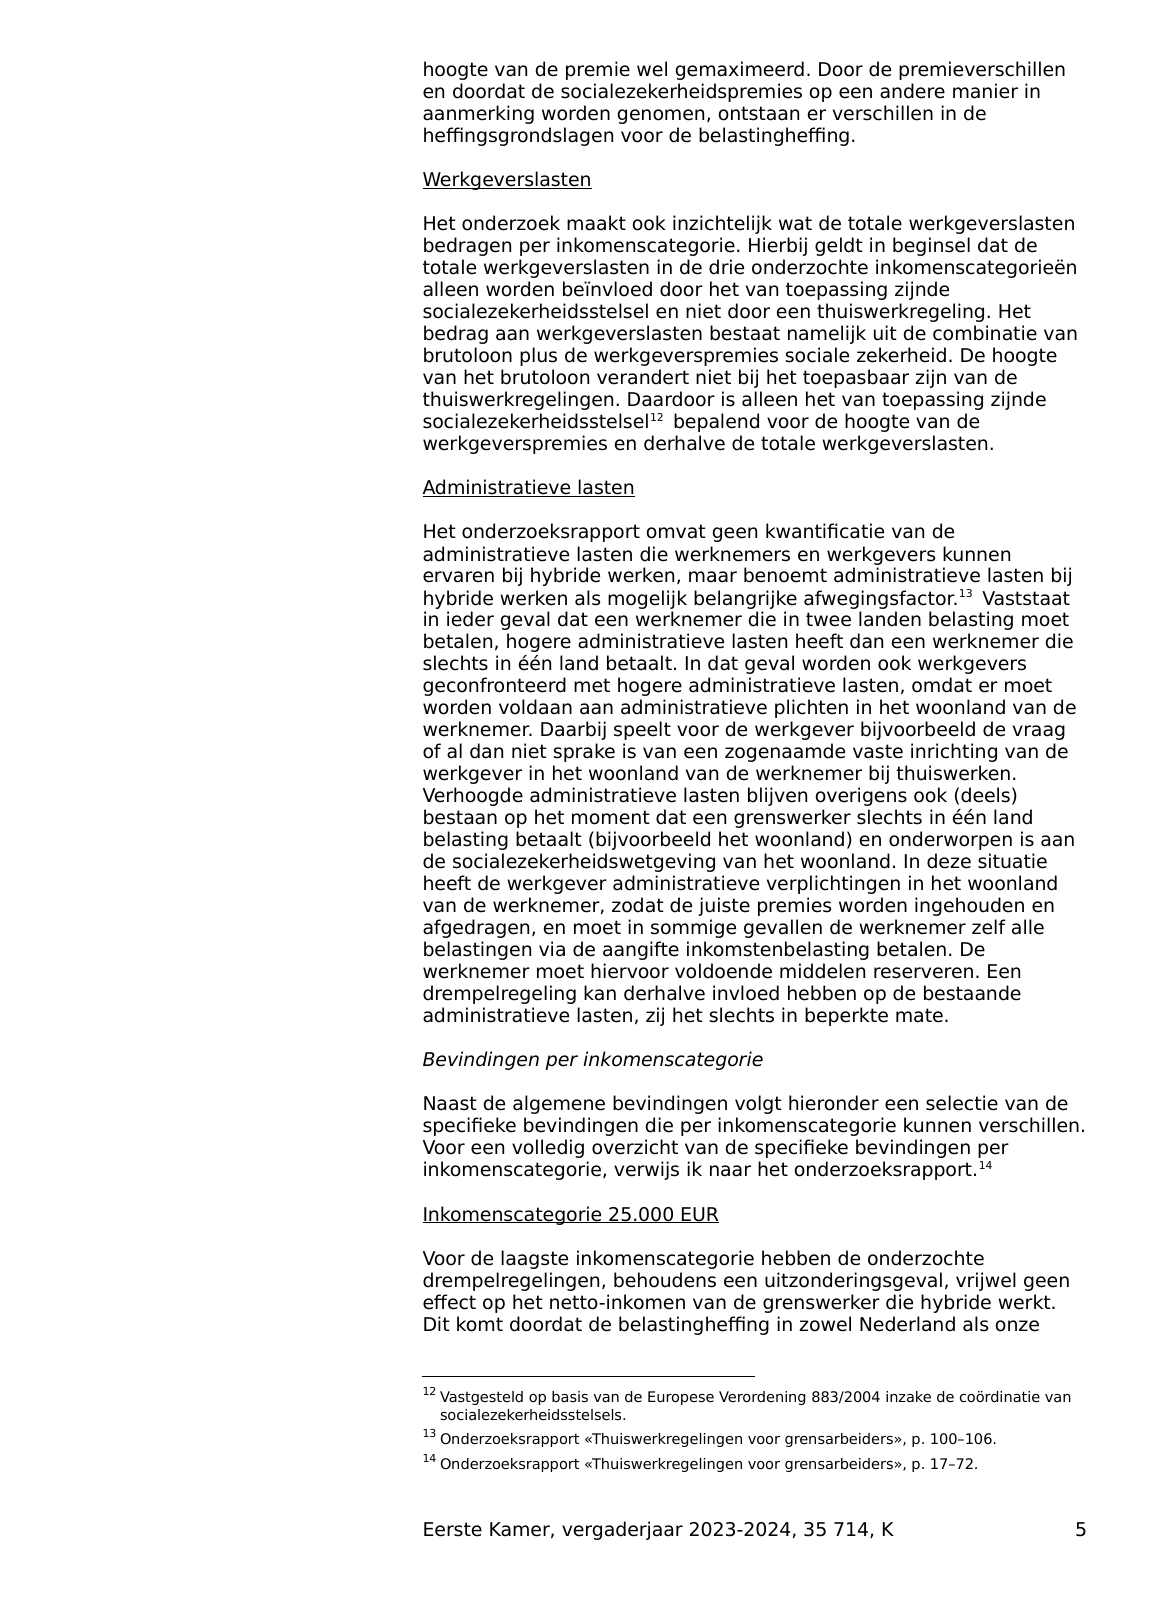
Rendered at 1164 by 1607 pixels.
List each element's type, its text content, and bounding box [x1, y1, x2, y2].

subtitle Administratieve lasten [422, 477, 1087, 499]
text Vastgesteld op basis van de Europese Verordening 883/2004 inzake de coördinatie van socialezekerheidsstelsels. [422, 1385, 1087, 1424]
text Onderzoeksrapport «Thuiswerkregelingen voor grensarbeiders», p. 100–106. [422, 1427, 1087, 1449]
text Naast de algemene bevindingen volgt hieronder een selectie van de specifieke bevindingen die per inkomenscategorie kunnen verschillen. Voor een volledig overzicht van de specifieke bevindingen per inkomenscategorie, verwijs ik naar het onderzoeksrapport. [422, 1093, 1087, 1181]
subtitle Inkomenscategorie 25.000 EUR [422, 1203, 1087, 1225]
text Het onderzoeksrapport omvat geen kwantificatie van de administratieve lasten die werknemers en werkgevers kunnen ervaren bij hybride werken, maar benoemt administratieve lasten bij hybride werken als mogelijk belangrijke afwegingsfactor. Vaststaat in ieder geval dat een werknemer die in twee landen belasting moet betalen, hogere administratieve lasten heeft dan een werknemer die slechts in één land betaalt. In dat geval worden ook werkgevers geconfronteerd met hogere administratieve lasten, omdat er moet worden voldaan aan administratieve plichten in het woonland van de werknemer. Daarbij speelt voor de werkgever bijvoorbeeld de vraag of al dan niet sprake is van een zogenaamde vaste inrichting van de werkgever in het woonland van de werknemer bij thuiswerken. Verhoogde administratieve lasten blijven overigens ook (deels) bestaan op het moment dat een grenswerker slechts in één land belasting betaalt (bijvoorbeeld het woonland) en onderworpen is aan de socialezekerheidswetgeving van het woonland. In deze situatie heeft de werkgever administratieve verplichtingen in het woonland van de werknemer, zodat de juiste premies worden ingehouden en afgedragen, en moet in sommige gevallen de werknemer zelf alle belastingen via de aangifte inkomstenbelasting betalen. De werknemer moet hiervoor voldoende middelen reserveren. Een drempelregeling kan derhalve invloed hebben op de bestaande administratieve lasten, zij het slechts in beperkte mate. [422, 521, 1087, 1027]
text Het onderzoek maakt ook inzichtelijk wat de totale werkgeverslasten bedragen per inkomenscategorie. Hierbij geldt in beginsel dat de totale werkgeverslasten in de drie onderzochte inkomenscategorieën alleen worden beïnvloed door het van toepassing zijnde socialezekerheidsstelsel en niet door een thuiswerkregeling. Het bedrag aan werkgeverslasten bestaat namelijk uit de combinatie van brutoloon plus de werkgeverspremies sociale zekerheid. De hoogte van het brutoloon verandert niet bij het toepasbaar zijn van de thuiswerkregelingen. Daardoor is alleen het van toepassing zijnde socialezekerheidsstelsel bepalend voor de hoogte van de werkgeverspremies en derhalve de totale werkgeverslasten. [422, 213, 1087, 455]
subtitle Werkgeverslasten [422, 169, 1087, 191]
text hoogte van de premie wel gemaximeerd. Door de premieverschillen en doordat de socialezekerheidspremies op een andere manier in aanmerking worden genomen, ontstaan er verschillen in de heffingsgrondslagen voor de belastingheffing. [422, 59, 1087, 147]
subtitle Bevindingen per inkomenscategorie [422, 1049, 1087, 1071]
text Onderzoeksrapport «Thuiswerkregelingen voor grensarbeiders», p. 17–72. [422, 1452, 1087, 1474]
text Voor de laagste inkomenscategorie hebben de onderzochte drempelregelingen, behoudens een uitzonderingsgeval, vrijwel geen effect op het netto-inkomen van de grenswerker die hybride werkt. Dit komt doordat de belastingheffing in zowel Nederland als onze [422, 1248, 1087, 1336]
